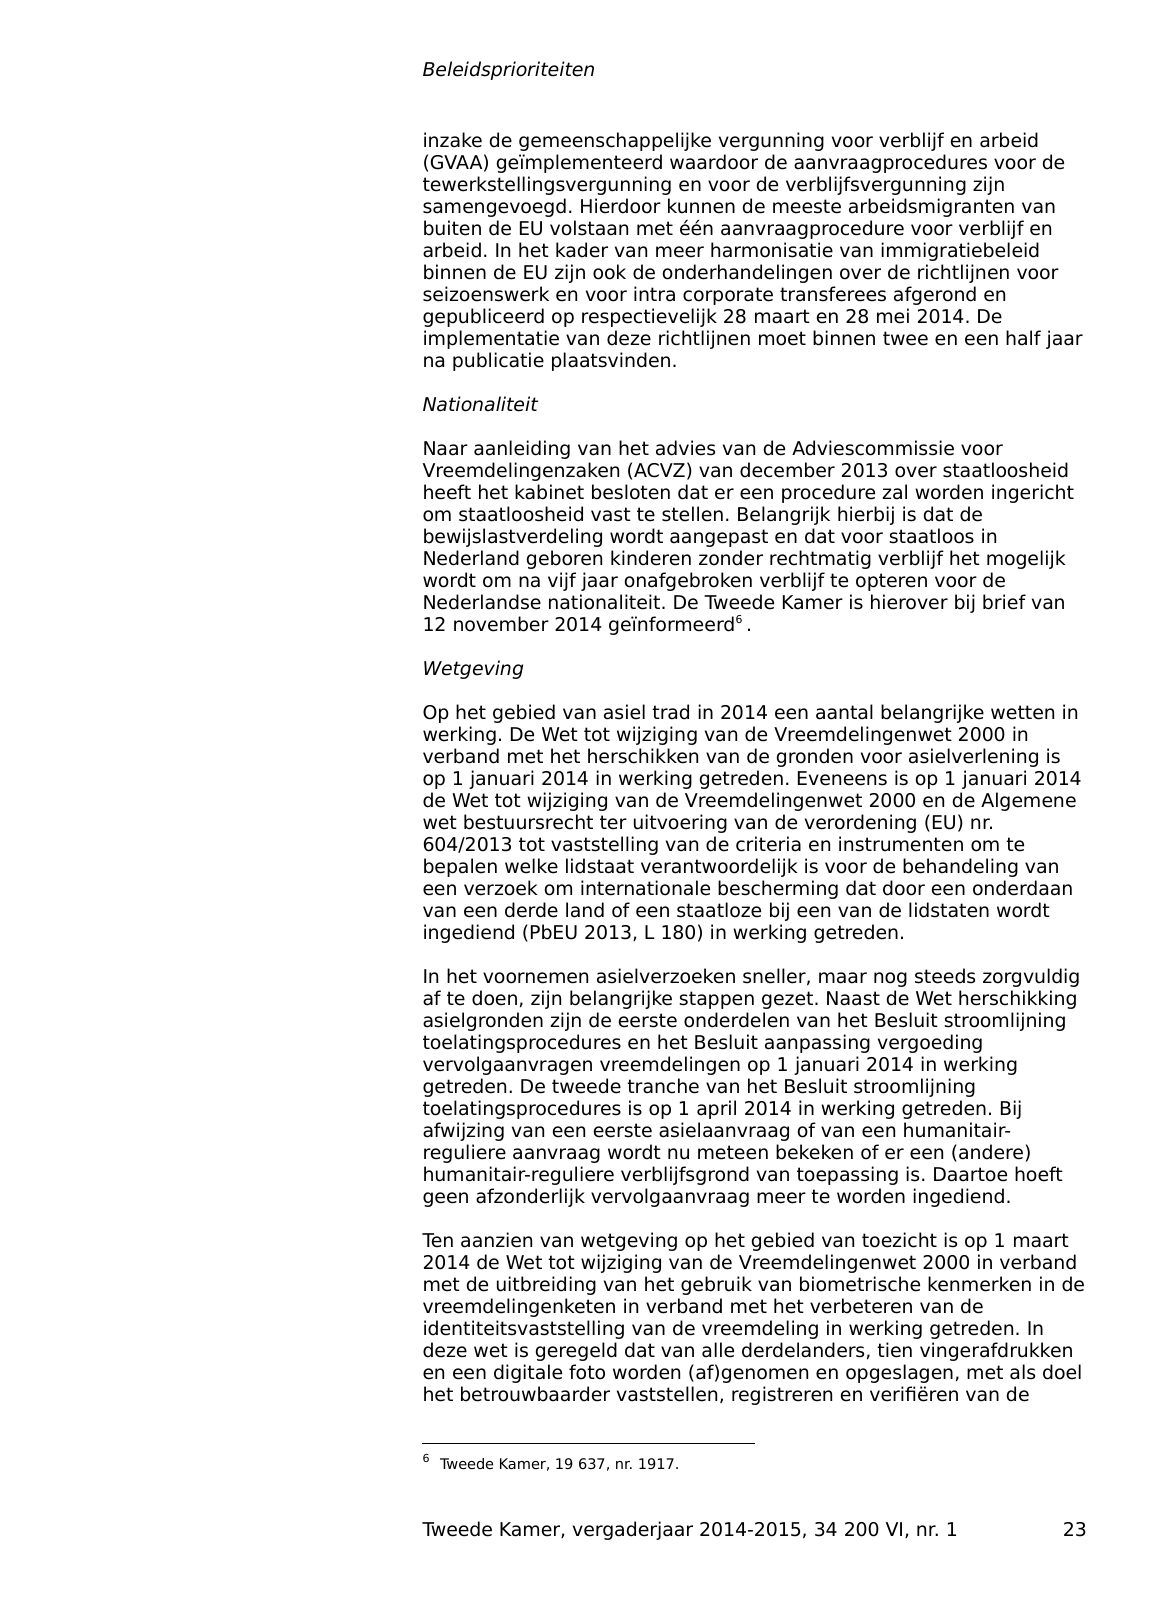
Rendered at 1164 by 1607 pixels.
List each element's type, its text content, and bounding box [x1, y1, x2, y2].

subtitle Wetgeving [422, 658, 1087, 680]
text inzake de gemeenschappelijke vergunning voor verblijf en arbeid (GVAA) geïmplementeerd waardoor de aanvraagprocedures voor de tewerkstellingsvergunning en voor de verblijfsvergunning zijn samengevoegd. Hierdoor kunnen de meeste arbeidsmigranten van buiten de EU volstaan met één aanvraagprocedure voor verblijf en arbeid. In het kader van meer harmonisatie van immigratiebeleid binnen de EU zijn ook de onderhandelingen over de richtlijnen voor seizoenswerk en voor intra corporate transferees afgerond en gepubliceerd op respectievelijk 28 maart en 28 mei 2014. De implementatie van deze richtlijnen moet binnen twee en een half jaar na publicatie plaatsvinden. [422, 130, 1087, 372]
subtitle Nationaliteit [422, 394, 1087, 416]
text In het voornemen asielverzoeken sneller, maar nog steeds zorgvuldig af te doen, zijn belangrijke stappen gezet. Naast de Wet herschikking asielgronden zijn de eerste onderdelen van het Besluit stroomlijning toelatingsprocedures en het Besluit aanpassing vergoeding vervolgaanvragen vreemdelingen op 1 januari 2014 in werking getreden. De tweede tranche van het Besluit stroomlijning toelatingsprocedures is op 1 april 2014 in werking getreden. Bij afwijzing van een eerste asielaanvraag of van een humanitair-reguliere aanvraag wordt nu meteen bekeken of er een (andere) humanitair-reguliere verblijfsgrond van toepassing is. Daartoe hoeft geen afzonderlijk vervolgaanvraag meer te worden ingediend. [422, 966, 1087, 1208]
text Op het gebied van asiel trad in 2014 een aantal belangrijke wetten in werking. De Wet tot wijziging van de Vreemdelingenwet 2000 in verband met het herschikken van de gronden voor asielverlening is op 1 januari 2014 in werking getreden. Eveneens is op 1 januari 2014 de Wet tot wijziging van de Vreemdelingenwet 2000 en de Algemene wet bestuursrecht ter uitvoering van de verordening (EU) nr. 604/2013 tot vaststelling van de criteria en instrumenten om te bepalen welke lidstaat verantwoordelijk is voor de behandeling van een verzoek om internationale bescherming dat door een onderdaan van een derde land of een staatloze bij een van de lidstaten wordt ingediend (PbEU 2013, L 180) in werking getreden. [422, 702, 1087, 944]
text Tweede Kamer, 19 637, nr. 1917. [422, 1452, 1087, 1474]
text Ten aanzien van wetgeving op het gebied van toezicht is op 1 maart 2014 de Wet tot wijziging van de Vreemdelingenwet 2000 in verband met de uitbreiding van het gebruik van biometrische kenmerken in de vreemdelingenketen in verband met het verbeteren van de identiteitsvaststelling van de vreemdeling in werking getreden. In deze wet is geregeld dat van alle derdelanders, tien vingerafdrukken en een digitale foto worden (af)genomen en opgeslagen, met als doel het betrouwbaarder vaststellen, registreren en verifiëren van de [422, 1230, 1087, 1406]
text Naar aanleiding van het advies van de Adviescommissie voor Vreemdelingenzaken (ACVZ) van december 2013 over staatloosheid heeft het kabinet besloten dat er een procedure zal worden ingericht om staatloosheid vast te stellen. Belangrijk hierbij is dat de bewijslastverdeling wordt aangepast en dat voor staatloos in Nederland geboren kinderen zonder rechtmatig verblijf het mogelijk wordt om na vijf jaar onafgebroken verblijf te opteren voor de Nederlandse nationaliteit. De Tweede Kamer is hierover bij brief van 12 november 2014 geïnformeerd. [422, 438, 1087, 636]
